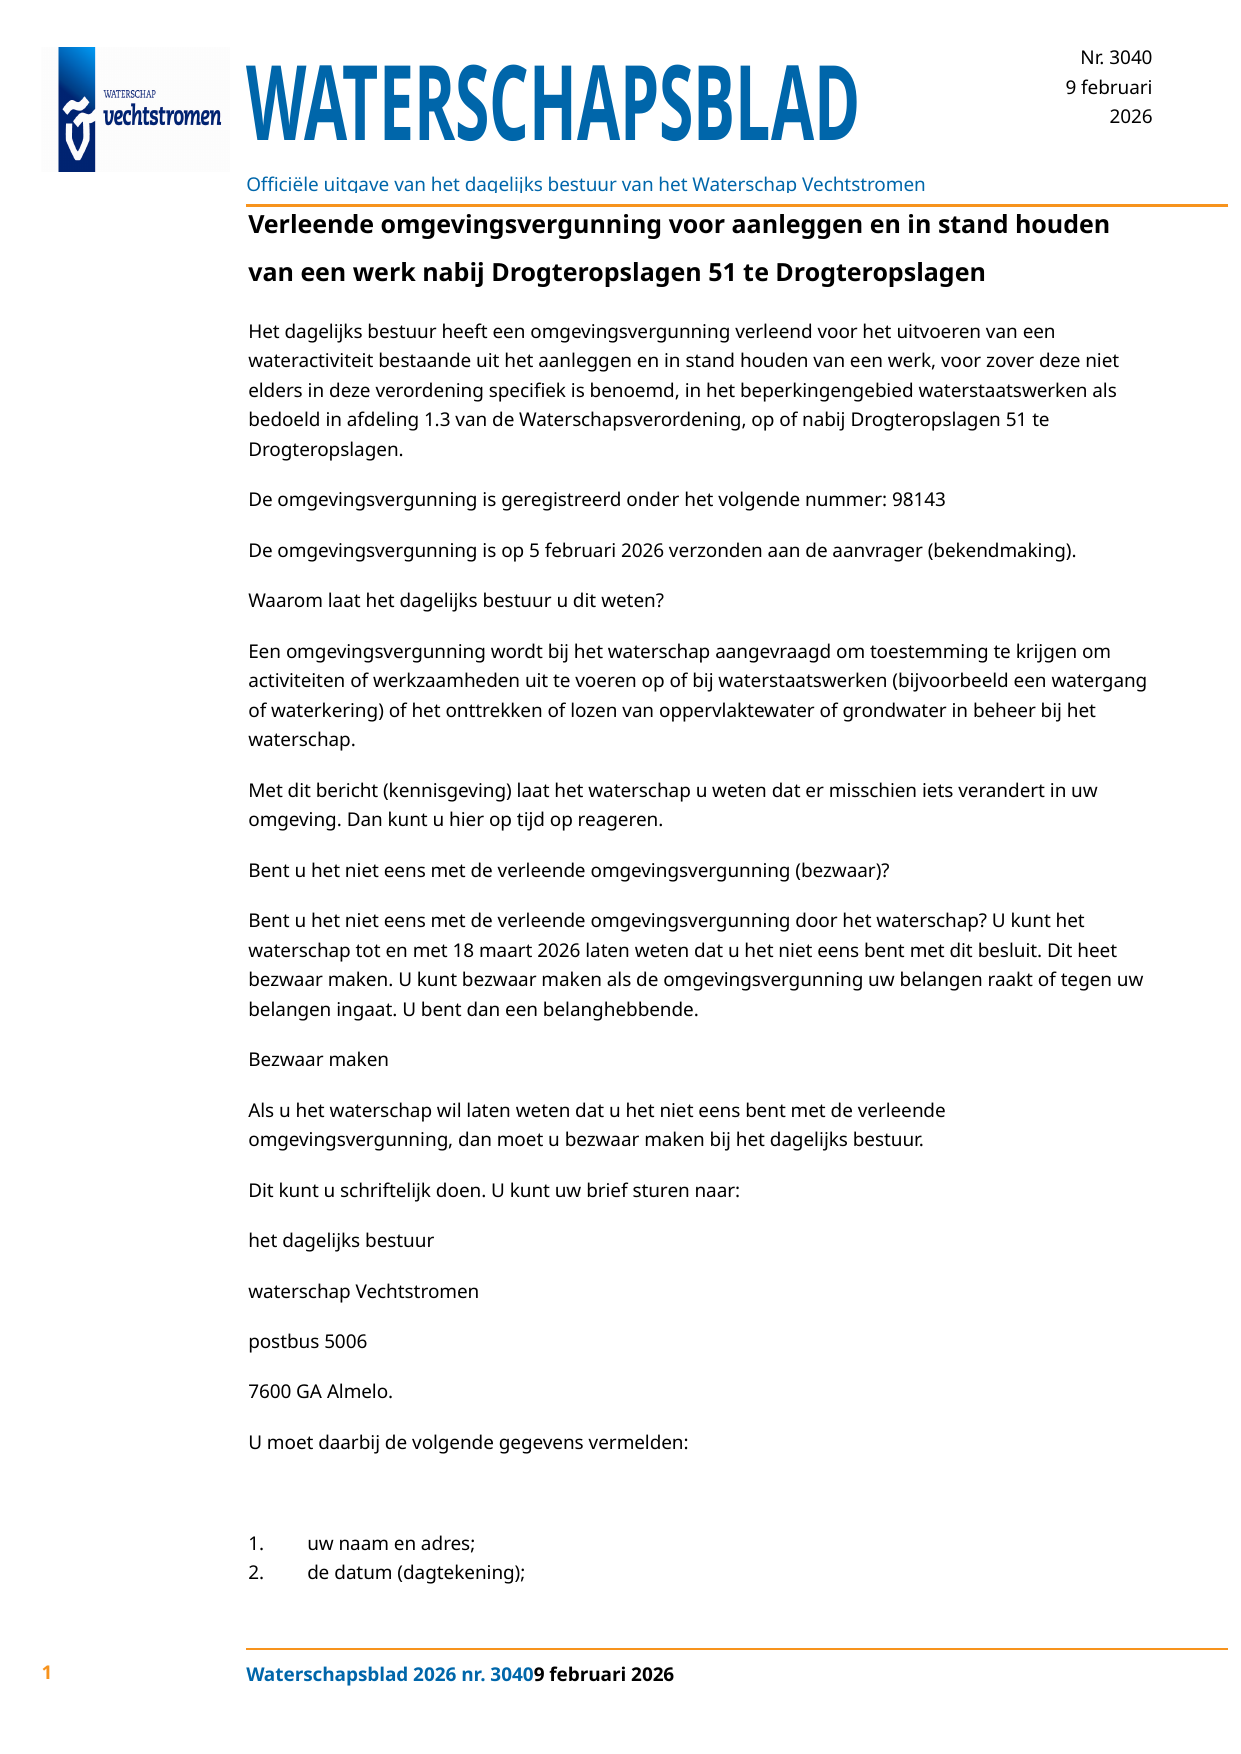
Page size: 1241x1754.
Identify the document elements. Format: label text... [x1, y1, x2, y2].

text Waarom laat het dagelijks bestuur u dit weten? [248, 587, 1152, 613]
text Als u het waterschap wil laten weten dat u het niet eens bent met de verleende omgevingsvergunning, dan moet u bezwaar maken bij het dagelijks bestuur. [248, 1097, 1152, 1152]
list uw naam en adres; [248, 1530, 1152, 1556]
text waterschap Vechtstromen [248, 1278, 1152, 1304]
text Dit kunt u schriftelijk doen. U kunt uw brief sturen naar: [248, 1177, 1152, 1203]
text Bent u het niet eens met de verleende omgevingsvergunning (bezwaar)? [248, 857, 1152, 883]
text Het dagelijks bestuur heeft een omgevingsvergunning verleend voor het uitvoeren van een wateractiviteit bestaande uit het aanleggen en in stand houden van een werk, voor zover deze niet elders in deze verordening specifiek is benoemd, in het beperkingengebied waterstaatswerken als bedoeld in afdeling 1.3 van de Waterschapsverordening, op of nabij Drogteropslagen 51 te Drogteropslagen. [248, 318, 1152, 462]
text Met dit bericht (kennisgeving) laat het waterschap u weten dat er misschien iets verandert in uw omgeving. Dan kunt u hier op tijd op reageren. [248, 777, 1152, 832]
text Bezwaar maken [248, 1047, 1152, 1072]
text Bent u het niet eens met de verleende omgevingsvergunning door het waterschap? U kunt het waterschap tot en met 18 maart 2026 laten weten dat u het niet eens bent met dit besluit. Dit heet bezwaar maken. U kunt bezwaar maken als de omgevingsvergunning uw belangen raakt of tegen uw belangen ingaat. U bent dan een belanghebbende. [248, 907, 1152, 1022]
list de datum (dagtekening); [248, 1559, 1152, 1585]
picture [41, 47, 231, 172]
text Een omgevingsvergunning wordt bij het waterschap aangevraagd om toestemming te krijgen om activiteiten of werkzaamheden uit te voeren op of bij waterstaatswerken (bijvoorbeeld een watergang of waterkering) of het onttrekken of lozen van oppervlaktewater of grondwater in beheer bij het waterschap. [248, 638, 1152, 752]
text U moet daarbij de volgende gegevens vermelden: [248, 1429, 1152, 1455]
text het dagelijks bestuur [248, 1227, 1152, 1253]
text 7600 GA Almelo. [248, 1379, 1152, 1404]
text postbus 5006 [248, 1328, 1152, 1354]
text De omgevingsvergunning is geregistreerd onder het volgende nummer: 98143 [248, 487, 1152, 512]
text Verleende omgevingsvergunning voor aanleggen en in stand houden van een werk nabij Drogteropslagen 51 te Drogteropslagen [248, 207, 1152, 288]
text De omgevingsvergunning is op 5 februari 2026 verzonden aan de aanvrager (bekendmaking). [248, 537, 1152, 563]
